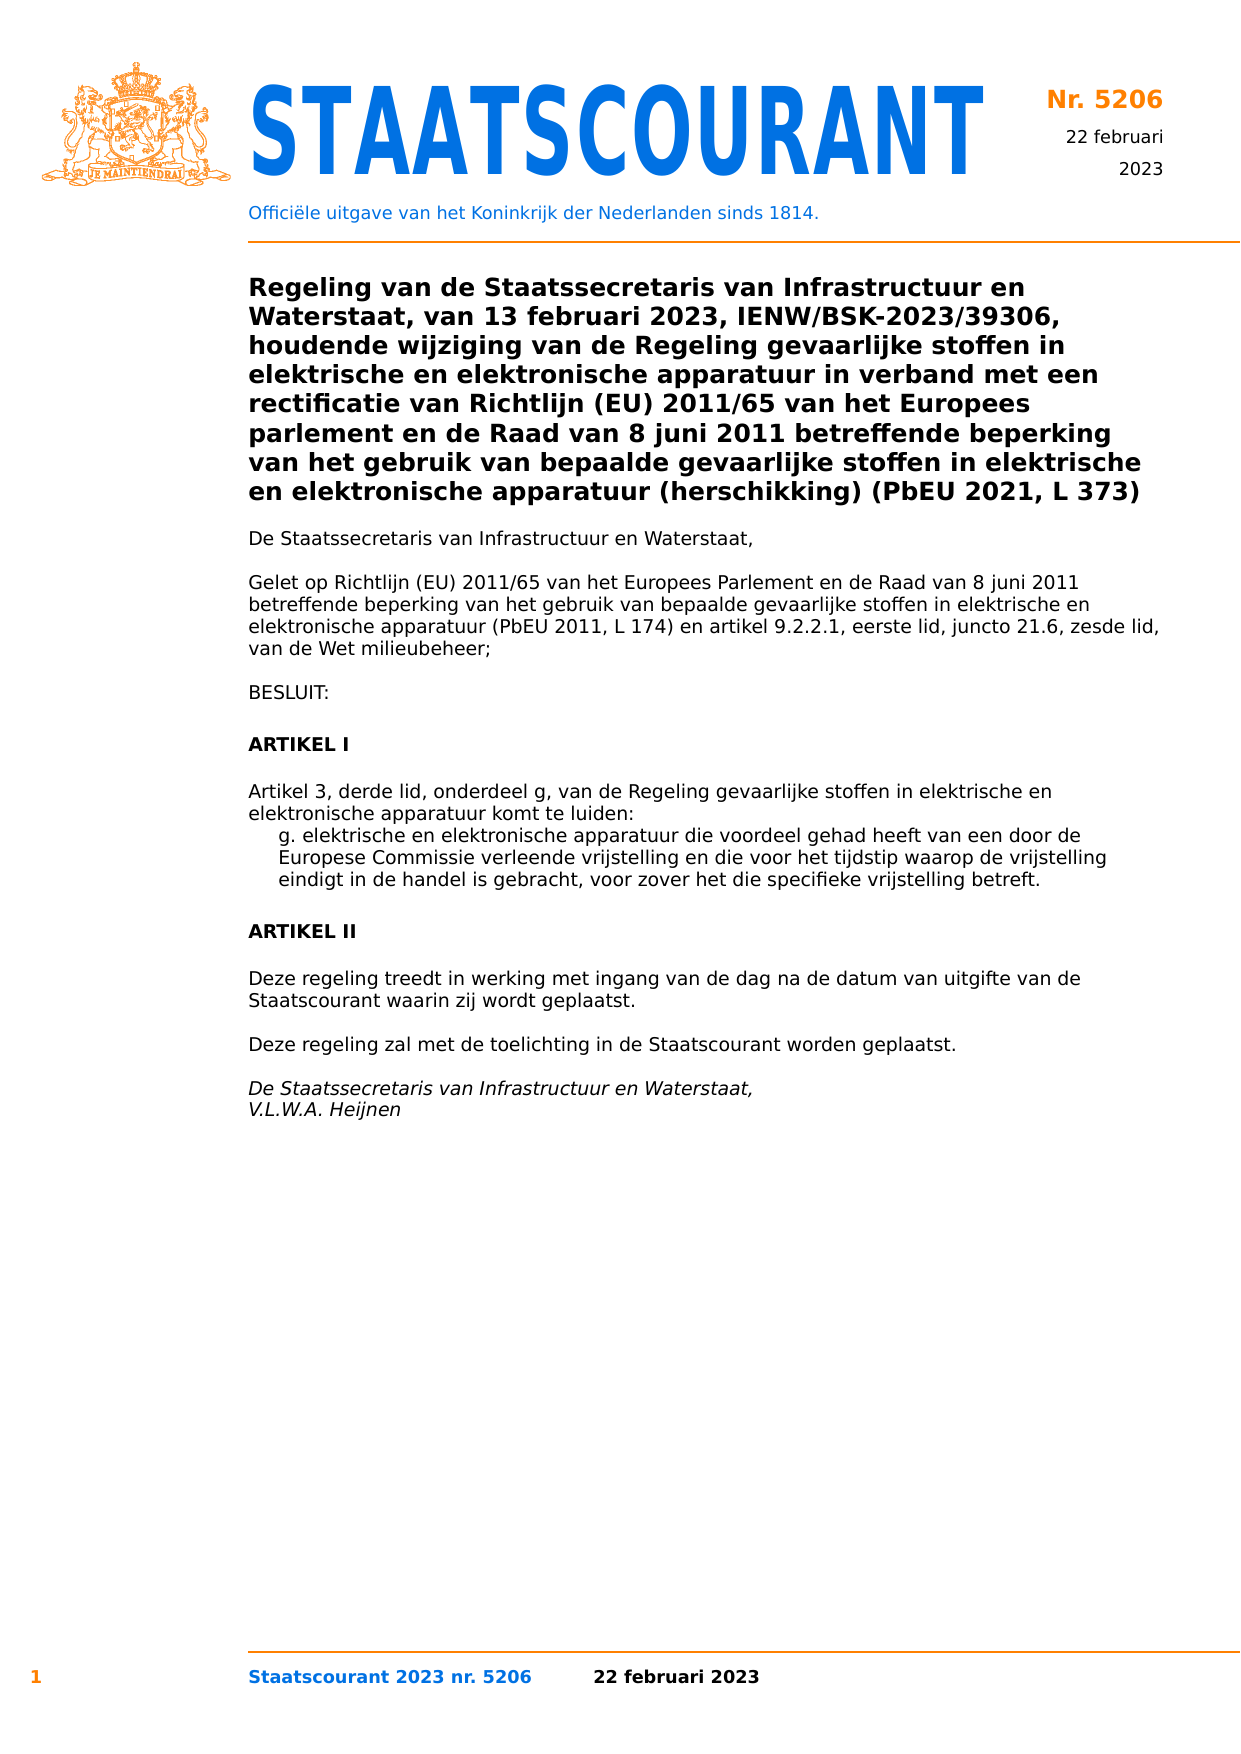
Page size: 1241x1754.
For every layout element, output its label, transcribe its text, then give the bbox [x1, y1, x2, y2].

text De Staatssecretaris van Infrastructuur en Waterstaat, [248, 528, 1163, 550]
text Deze regeling zal met de toelichting in de Staatscourant worden geplaatst. [248, 1033, 1163, 1056]
table_cell 2023 [998, 153, 1240, 203]
table_header STAATSCOURANT [248, 62, 998, 203]
text Gelet op Richtlijn (EU) 2011/65 van het Europees Parlement en de Raad van 8 juni 2011 betreffende beperking van het gebruik van bepaalde gevaarlijke stoffen in elektrische en elektronische apparatuur (PbEU 2011, L 174) en artikel 9.2.2.1, eerste lid, juncto 21.6, zesde lid, van de Wet milieubeheer; [248, 572, 1163, 660]
table_header Nr. 5206 [998, 62, 1240, 121]
picture [41, 62, 231, 186]
text Deze regeling treedt in werking met ingang van de dag na de datum van uitgifte van de Staatscourant waarin zij wordt geplaatst. [248, 968, 1163, 1012]
table_cell 22 februari [998, 121, 1240, 153]
text BESLUIT: [248, 682, 1163, 704]
subtitle Regeling van de Staatssecretaris van Infrastructuur en Waterstaat, van 13 februari 2023, IENW/BSK-2023/39306, houdende wijziging van de Regeling gevaarlijke stoffen in elektrische en elektronische apparatuur in verband met een rectificatie van Richtlijn (EU) 2011/65 van het Europees parlement en de Raad van 8 juni 2011 betreffende beperking van het gebruik van bepaalde gevaarlijke stoffen in elektrische en elektronische apparatuur (herschikking) (PbEU 2021, L 373) [248, 273, 1163, 506]
subtitle ARTIKEL I [248, 734, 1163, 756]
text De Staatssecretaris van Infrastructuur en Waterstaat, V.L.W.A. Heijnen [248, 1077, 1163, 1121]
subtitle ARTIKEL II [248, 921, 1163, 943]
table_header [25, 62, 248, 241]
table_cell Officiële uitgave van het Koninkrijk der Nederlanden sinds 1814. [248, 203, 1240, 241]
text g. elektrische en elektronische apparatuur die voordeel gehad heeft van een door de Europese Commissie verleende vrijstelling en die voor het tijdstip waarop de vrijstelling eindigt in de handel is gebracht, voor zover het die specifieke vrijstelling betreft. [278, 825, 1163, 891]
text Artikel 3, derde lid, onderdeel g, van de Regeling gevaarlijke stoffen in elektrische en elektronische apparatuur komt te luiden: [248, 781, 1163, 825]
